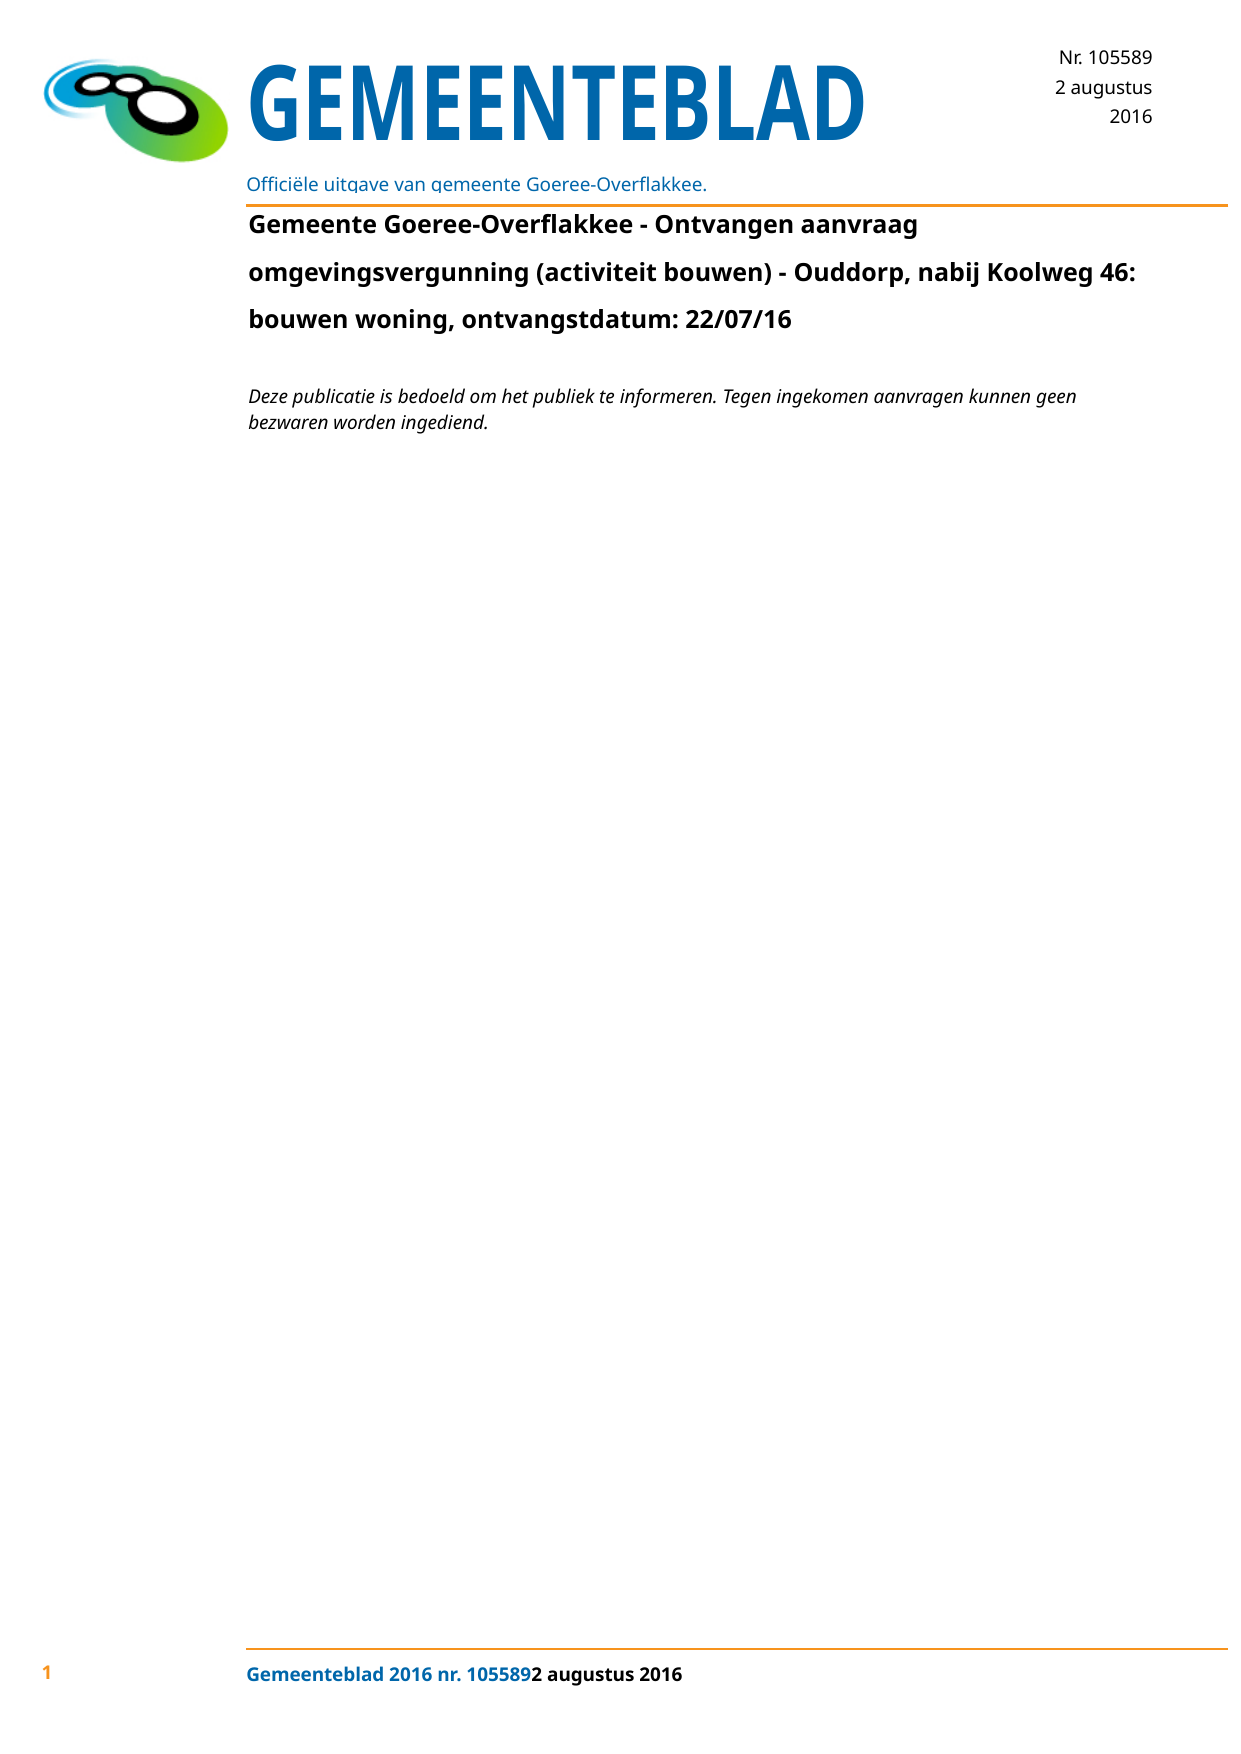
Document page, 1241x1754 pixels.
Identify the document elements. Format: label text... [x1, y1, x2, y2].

picture [41, 47, 231, 172]
text Deze publicatie is bedoeld om het publiek te informeren. Tegen ingekomen aanvragen kunnen geen bezwaren worden ingediend. [248, 384, 1152, 435]
text Gemeente Goeree-Overflakkee - Ontvangen aanvraag omgevingsvergunning (activiteit bouwen) - Ouddorp, nabij Koolweg 46: bouwen woning, ontvangstdatum: 22/07/16 [248, 207, 1152, 336]
